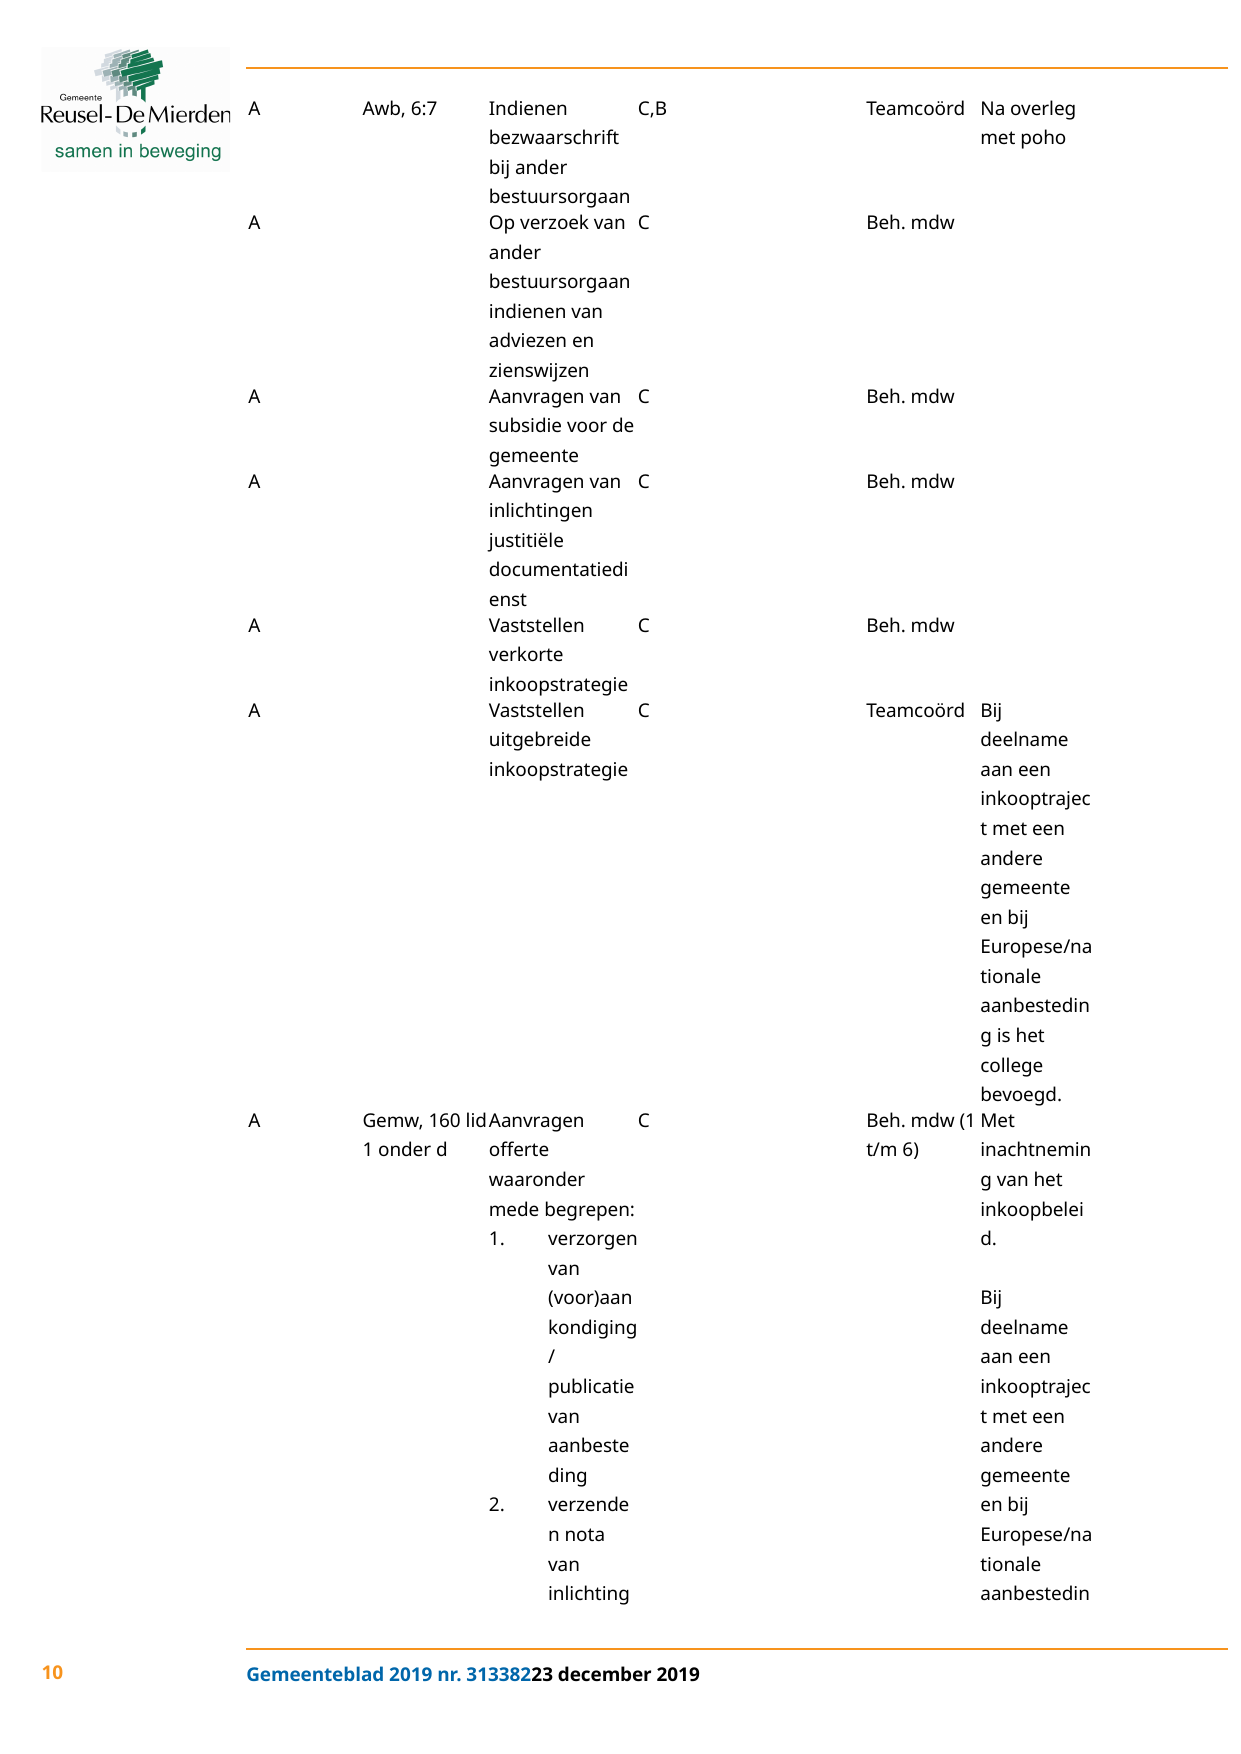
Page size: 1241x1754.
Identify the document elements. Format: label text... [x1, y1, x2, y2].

table_cell [752, 612, 866, 697]
table_cell [752, 209, 866, 383]
table_cell Aanvragen van subsidie voor de gemeente [489, 383, 638, 468]
table_cell A [248, 612, 362, 697]
table_cell C [638, 1107, 752, 1606]
table_cell Met inachtneming van het inkoopbeleid. Bij deelname aan een inkooptraject met een andere gemeente en bij Europese/nationale aanbestedin [980, 1107, 1094, 1606]
table_cell Beh. mdw [866, 468, 980, 612]
table_cell A [248, 95, 362, 209]
table_cell [980, 468, 1094, 612]
table_cell Awb, 6:7 [362, 95, 489, 209]
table_cell [980, 383, 1094, 468]
table_cell [752, 468, 866, 612]
table_cell [362, 209, 489, 383]
table_cell Gemw, 160 lid 1 onder d [362, 1107, 489, 1606]
table_cell C,B [638, 95, 752, 209]
table_cell C [638, 612, 752, 697]
table_cell A [248, 697, 362, 1107]
table_cell Beh. mdw [866, 612, 980, 697]
table_cell [980, 612, 1094, 697]
table_cell [752, 95, 866, 209]
table_cell Beh. mdw [866, 209, 980, 383]
table_cell Na overleg met poho [980, 95, 1094, 209]
table_cell Bij deelname aan een inkooptraject met een andere gemeente en bij Europese/nationale aanbesteding is het college bevoegd. [980, 697, 1094, 1107]
table_cell [752, 697, 866, 1107]
table_cell Aanvragen van inlichtingen justitiële documentatiedienst [489, 468, 638, 612]
table_cell Vaststellen uitgebreide inkoopstrategie [489, 697, 638, 1107]
table_cell A [248, 209, 362, 383]
table_cell A [248, 1107, 362, 1606]
table_cell A [248, 468, 362, 612]
table_cell [752, 1107, 866, 1606]
table_cell C [638, 209, 752, 383]
table_cell Teamcoörd [866, 95, 980, 209]
table_cell [362, 468, 489, 612]
picture [41, 47, 231, 172]
table_cell Vaststellen verkorte inkoopstrategie [489, 612, 638, 697]
table_cell Beh. mdw [866, 383, 980, 468]
table_cell [362, 383, 489, 468]
table_cell Teamcoörd [866, 697, 980, 1107]
table_cell C [638, 468, 752, 612]
table_cell Op verzoek van ander bestuursorgaan indienen van adviezen en zienswijzen [489, 209, 638, 383]
table_cell Indienen bezwaarschrift bij ander bestuursorgaan [489, 95, 638, 209]
table_cell Beh. mdw (1 t/m 6) [866, 1107, 980, 1606]
table_cell [752, 383, 866, 468]
table_cell C [638, 383, 752, 468]
table_cell Aanvragen offerte waaronder mede begrepen: verzorgen van (voor)aankondiging / publicatie van aanbesteding verzenden nota van inlichting [489, 1107, 638, 1606]
table_cell [362, 697, 489, 1107]
table_cell A [248, 383, 362, 468]
table_cell C [638, 697, 752, 1107]
table_cell [362, 612, 489, 697]
table_cell [980, 209, 1094, 383]
